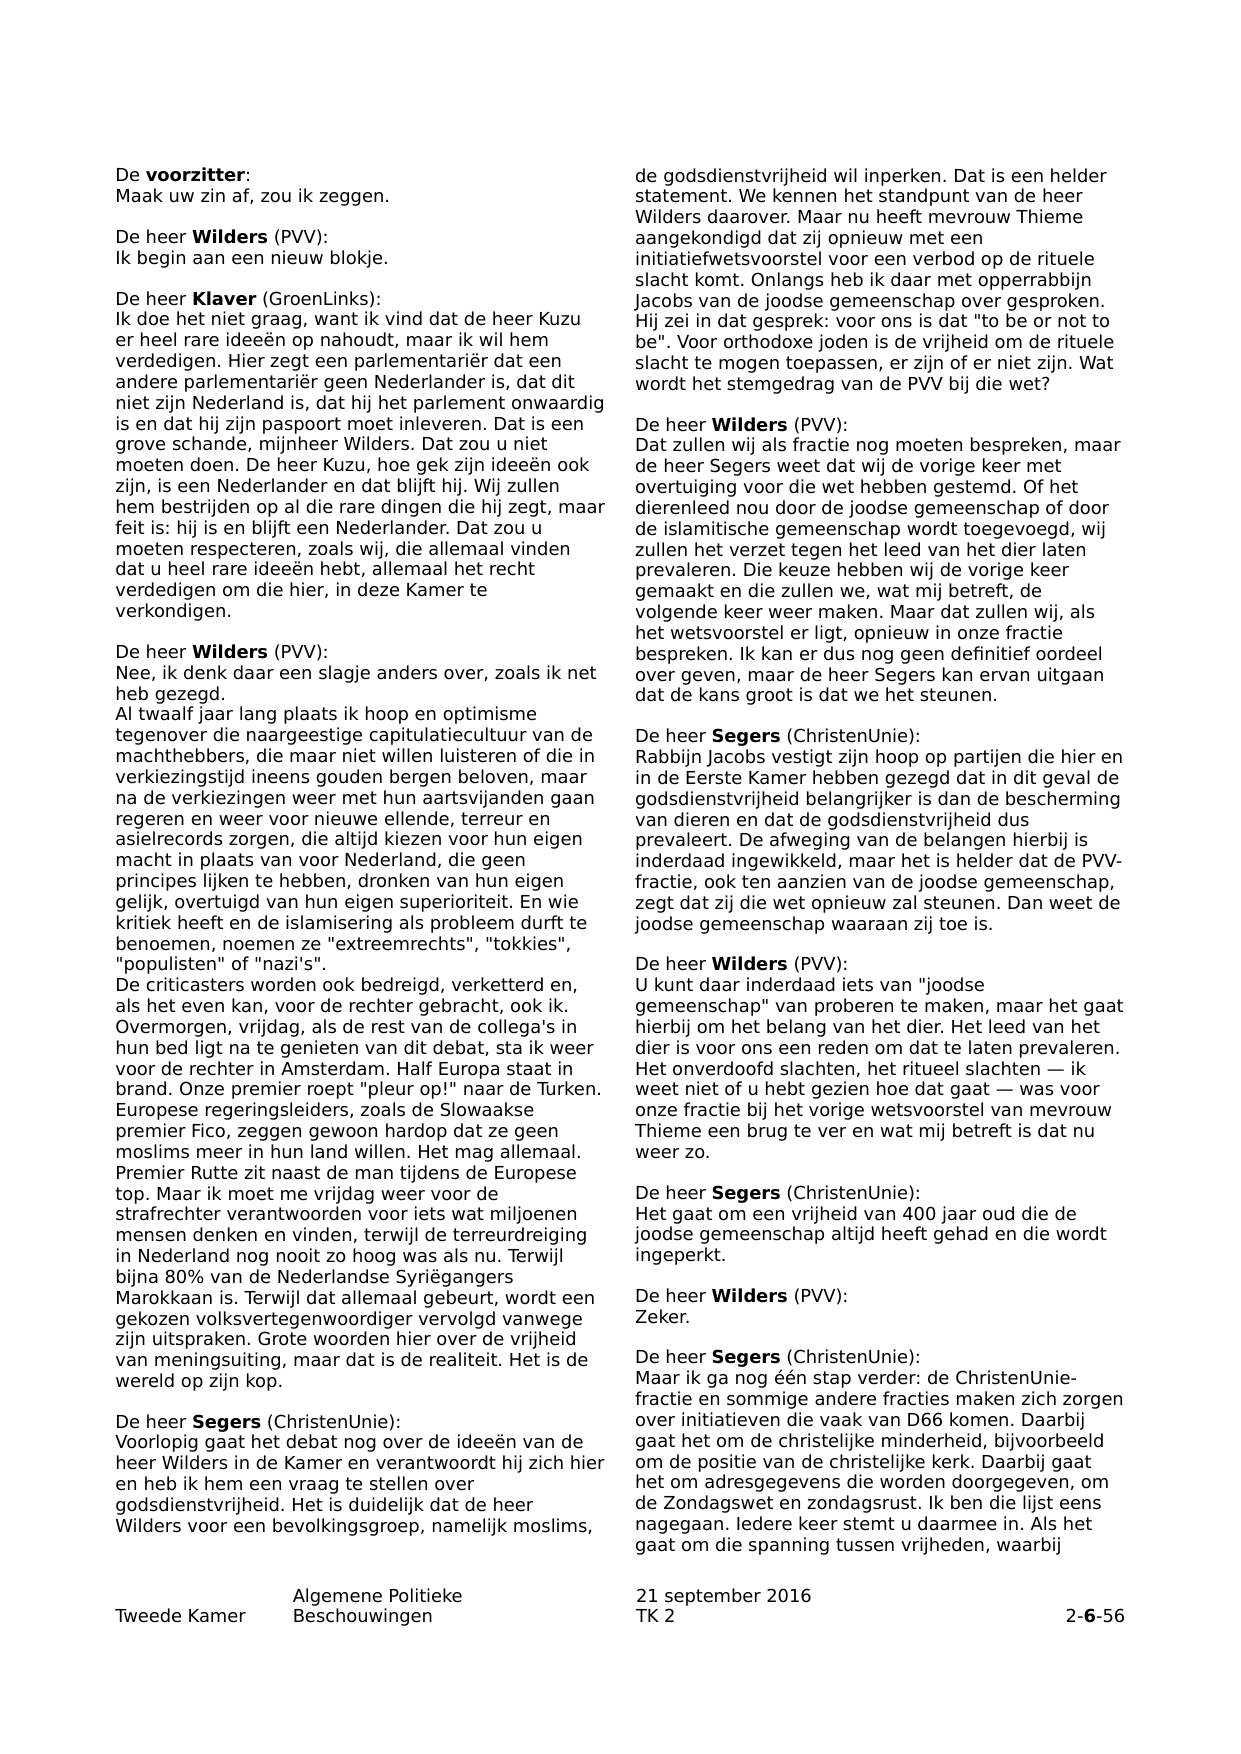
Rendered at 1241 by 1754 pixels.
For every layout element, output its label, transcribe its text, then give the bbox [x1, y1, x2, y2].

text De heer Segers (ChristenUnie): [635, 726, 1125, 747]
text Al twaalf jaar lang plaats ik hoop en optimisme tegenover die naargeestige capitulatiecultuur van de machthebbers, die maar niet willen luisteren of die in verkiezingstijd ineens gouden bergen beloven, maar na de verkiezingen weer met hun aartsvijanden gaan regeren en weer voor nieuwe ellende, terreur en asielrecords zorgen, die altijd kiezen voor hun eigen macht in plaats van voor Nederland, die geen principes lijken te hebben, dronken van hun eigen gelijk, overtuigd van hun eigen superioriteit. En wie kritiek heeft en de islamisering als probleem durft te benoemen, noemen ze "extreemrechts", "tokkies", "populisten" of "nazi's". [115, 704, 605, 975]
text U kunt daar inderdaad iets van "joodse gemeenschap" van proberen te maken, maar het gaat hierbij om het belang van het dier. Het leed van het dier is voor ons een reden om dat te laten prevaleren. Het onverdoofd slachten, het ritueel slachten — ik weet niet of u hebt gezien hoe dat gaat — was voor onze fractie bij het vorige wetsvoorstel van mevrouw Thieme een brug te ver en wat mij betreft is dat nu weer zo. [635, 975, 1125, 1162]
text De heer Wilders (PVV): [635, 414, 1125, 435]
text Ik begin aan een nieuw blokje. [115, 248, 605, 268]
text de godsdienstvrijheid wil inperken. Dat is een helder statement. We kennen het standpunt van de heer Wilders daarover. Maar nu heeft mevrouw Thieme aangekondigd dat zij opnieuw met een initiatiefwetsvoorstel voor een verbod op de rituele slacht komt. Onlangs heb ik daar met opperrabbijn Jacobs van de joodse gemeenschap over gesproken. Hij zei in dat gesprek: voor ons is dat "to be or not to be". Voor orthodoxe joden is de vrijheid om de rituele slacht te mogen toepassen, er zijn of er niet zijn. Wat wordt het stemgedrag van de PVV bij die wet? [635, 165, 1125, 394]
text Zeker. [635, 1306, 1125, 1327]
text Voorlopig gaat het debat nog over de ideeën van de heer Wilders in de Kamer en verantwoordt hij zich hier en heb ik hem een vraag te stellen over godsdienstvrijheid. Het is duidelijk dat de heer Wilders voor een bevolkingsgroep, namelijk moslims, [115, 1432, 605, 1536]
text De heer Wilders (PVV): [115, 642, 605, 662]
text De heer Wilders (PVV): [115, 227, 605, 248]
text De heer Segers (ChristenUnie): [115, 1412, 605, 1432]
text Ik doe het niet graag, want ik vind dat de heer Kuzu er heel rare ideeën op nahoudt, maar ik wil hem verdedigen. Hier zegt een parlementariër dat een andere parlementariër geen Nederlander is, dat dit niet zijn Nederland is, dat hij het parlement onwaardig is en dat hij zijn paspoort moet inleveren. Dat is een grove schande, mijnheer Wilders. Dat zou u niet moeten doen. De heer Kuzu, hoe gek zijn ideeën ook zijn, is een Nederlander en dat blijft hij. Wij zullen hem bestrijden op al die rare dingen die hij zegt, maar feit is: hij is en blijft een Nederlander. Dat zou u moeten respecteren, zoals wij, die allemaal vinden dat u heel rare ideeën hebt, allemaal het recht verdedigen om die hier, in deze Kamer te verkondigen. [115, 309, 605, 622]
text Maak uw zin af, zou ik zeggen. [115, 186, 605, 207]
text Dat zullen wij als fractie nog moeten bespreken, maar de heer Segers weet dat wij de vorige keer met overtuiging voor die wet hebben gestemd. Of het dierenleed nou door de joodse gemeenschap of door de islamitische gemeenschap wordt toegevoegd, wij zullen het verzet tegen het leed van het dier laten prevaleren. Die keuze hebben wij de vorige keer gemaakt en die zullen we, wat mij betreft, de volgende keer weer maken. Maar dat zullen wij, als het wetsvoorstel er ligt, opnieuw in onze fractie bespreken. Ik kan er dus nog geen definitief oordeel over geven, maar de heer Segers kan ervan uitgaan dat de kans groot is dat we het steunen. [635, 435, 1125, 706]
text De voorzitter: [115, 165, 605, 186]
text De heer Klaver (GroenLinks): [115, 288, 605, 309]
text De heer Wilders (PVV): [635, 1286, 1125, 1306]
text Nee, ik denk daar een slagje anders over, zoals ik net heb gezegd. [115, 662, 605, 704]
text Maar ik ga nog één stap verder: de ChristenUnie-fractie en sommige andere fracties maken zich zorgen over initiatieven die vaak van D66 komen. Daarbij gaat het om de christelijke minderheid, bijvoorbeeld om de positie van de christelijke kerk. Daarbij gaat het om adresgegevens die worden doorgegeven, om de Zondagswet en zondagsrust. Ik ben die lijst eens nagegaan. Iedere keer stemt u daarmee in. Als het gaat om die spanning tussen vrijheden, waarbij [635, 1368, 1125, 1556]
text De heer Wilders (PVV): [635, 954, 1125, 975]
text De heer Segers (ChristenUnie): [635, 1347, 1125, 1368]
text Het gaat om een vrijheid van 400 jaar oud die de joodse gemeenschap altijd heeft gehad en die wordt ingeperkt. [635, 1203, 1125, 1266]
text Rabbijn Jacobs vestigt zijn hoop op partijen die hier en in de Eerste Kamer hebben gezegd dat in dit geval de godsdienstvrijheid belangrijker is dan de bescherming van dieren en dat de godsdienstvrijheid dus prevaleert. De afweging van de belangen hierbij is inderdaad ingewikkeld, maar het is helder dat de PVV-fractie, ook ten aanzien van de joodse gemeenschap, zegt dat zij die wet opnieuw zal steunen. Dan weet de joodse gemeenschap waaraan zij toe is. [635, 747, 1125, 934]
text De heer Segers (ChristenUnie): [635, 1182, 1125, 1203]
text De criticasters worden ook bedreigd, verketterd en, als het even kan, voor de rechter gebracht, ook ik. Overmorgen, vrijdag, als de rest van de collega's in hun bed ligt na te genieten van dit debat, sta ik weer voor de rechter in Amsterdam. Half Europa staat in brand. Onze premier roept "pleur op!" naar de Turken. Europese regeringsleiders, zoals de Slowaakse premier Fico, zeggen gewoon hardop dat ze geen moslims meer in hun land willen. Het mag allemaal. Premier Rutte zit naast de man tijdens de Europese top. Maar ik moet me vrijdag weer voor de strafrechter verantwoorden voor iets wat miljoenen mensen denken en vinden, terwijl de terreurdreiging in Nederland nog nooit zo hoog was als nu. Terwijl bijna 80% van de Nederlandse Syriëgangers Marokkaan is. Terwijl dat allemaal gebeurt, wordt een gekozen volksvertegenwoordiger vervolgd vanwege zijn uitspraken. Grote woorden hier over de vrijheid van meningsuiting, maar dat is de realiteit. Het is de wereld op zijn kop. [115, 975, 605, 1392]
